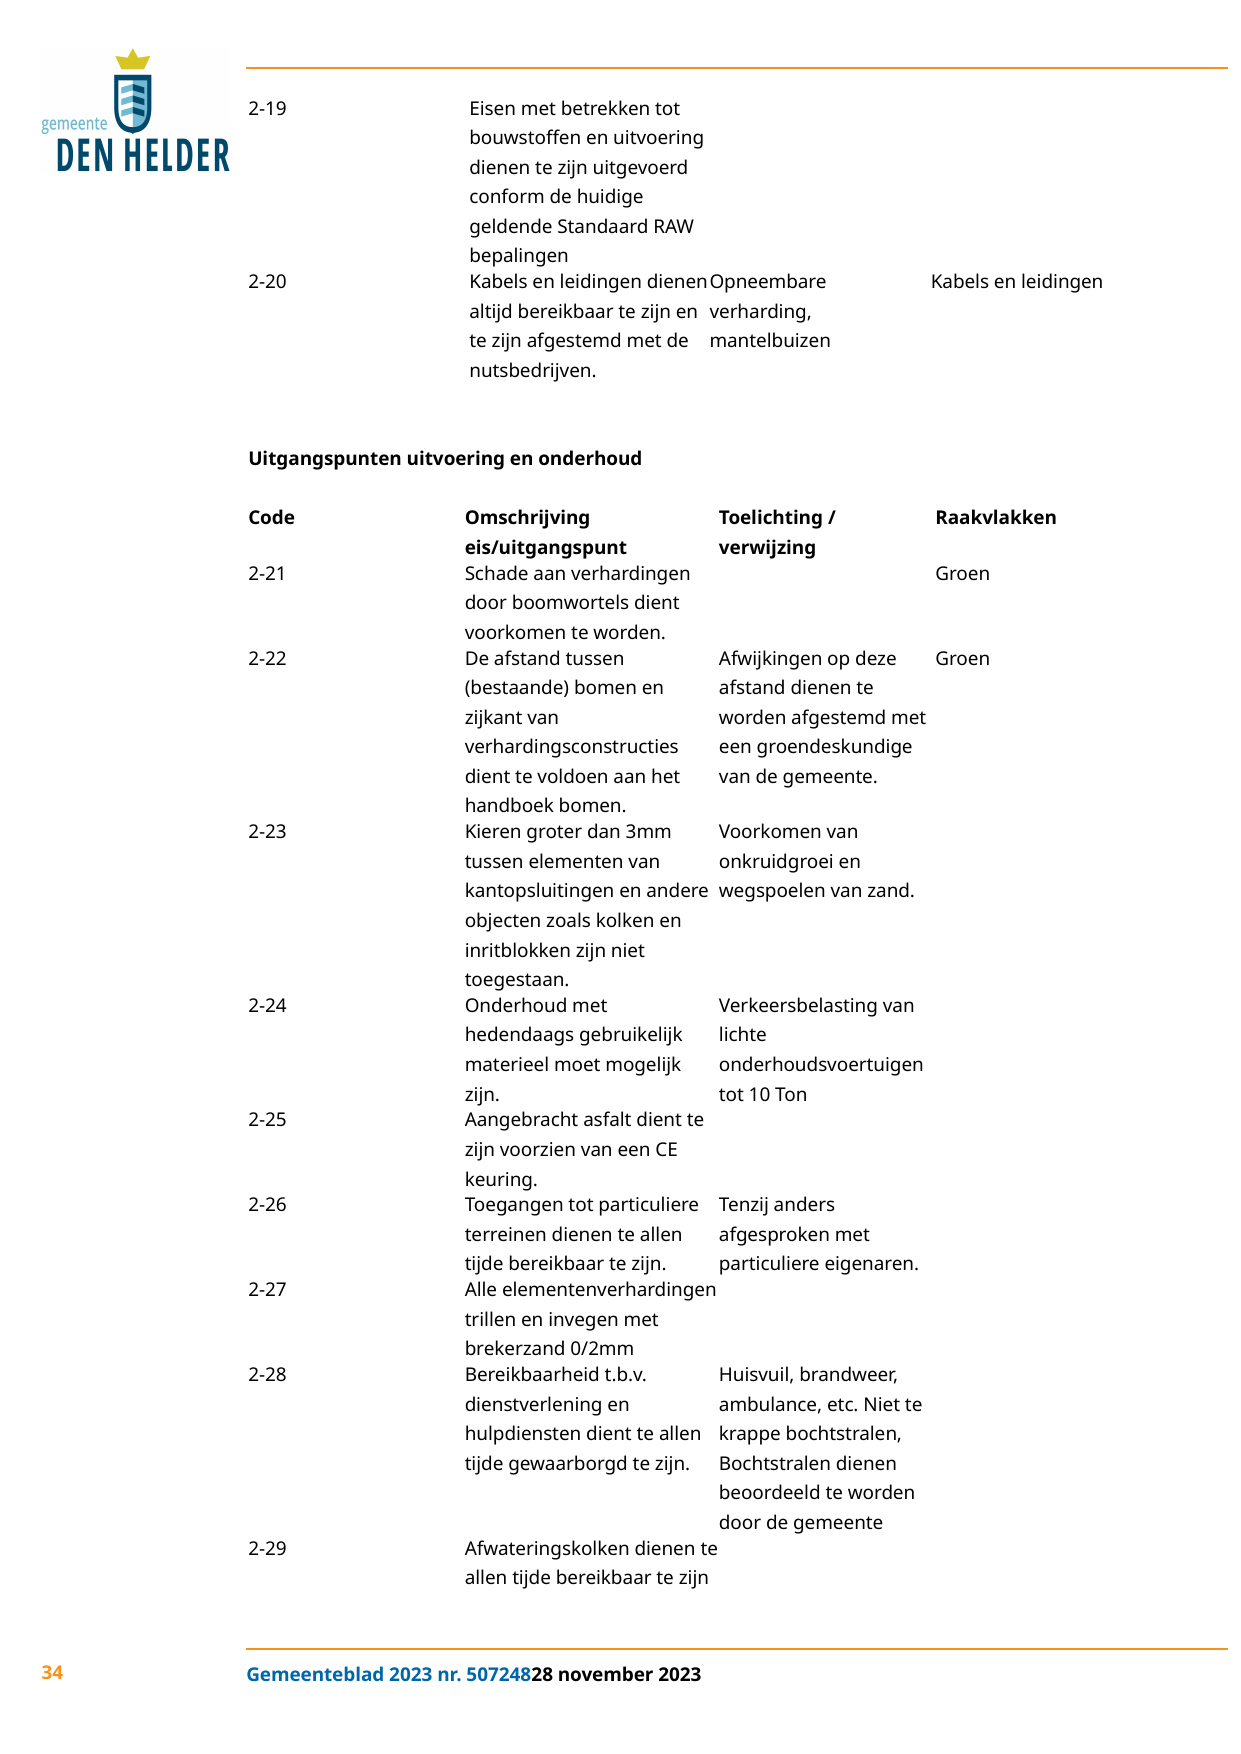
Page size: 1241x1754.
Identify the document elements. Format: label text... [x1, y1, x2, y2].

table_cell [935, 1535, 1152, 1590]
table_cell Opneembare verharding, mantelbuizen [709, 269, 931, 383]
picture [100, 154, 106, 172]
table_cell Voorkomen van onkruidgroei en wegspoelen van zand. [719, 819, 935, 992]
table_cell [935, 819, 1152, 992]
table_cell 2-20 [248, 269, 469, 383]
table_cell Alle elementenverhardingen trillen en invegen met brekerzand 0/2mm [465, 1276, 719, 1361]
table_cell [935, 992, 1152, 1107]
table_cell Huisvuil, brandweer, ambulance, etc. Niet te krappe bochtstralen, Bochtstralen dienen beoordeeld te worden door de gemeente [719, 1361, 935, 1535]
table_cell Groen [935, 560, 1152, 645]
table_cell Verkeersbelasting van lichte onderhoudsvoertuigen tot 10 Ton [719, 992, 935, 1107]
table_cell 2-25 [248, 1107, 464, 1191]
table_cell Eisen met betrekken tot bouwstoffen en uitvoering dienen te zijn uitgevoerd conform de huidige geldende Standaard RAW bepalingen [469, 95, 709, 268]
table_cell [935, 1107, 1152, 1191]
table_cell [719, 1535, 935, 1590]
table_cell Afwateringskolken dienen te allen tijde bereikbaar te zijn [465, 1535, 719, 1590]
table_cell De afstand tussen (bestaande) bomen en zijkant van verhardingsconstructies dient te voldoen aan het handboek bomen. [465, 645, 719, 818]
table_cell Afwijkingen op deze afstand dienen te worden afgestemd met een groendeskundige van de gemeente. [719, 645, 935, 818]
table_cell Tenzij anders afgesproken met particuliere eigenaren. [719, 1191, 935, 1276]
table_header Omschrijving eis/uitgangspunt [465, 505, 719, 560]
table_cell [931, 95, 1152, 268]
picture [182, 144, 187, 165]
table_cell 2-26 [248, 1191, 464, 1276]
table_cell Onderhoud met hedendaags gebruikelijk materieel moet mogelijk zijn. [465, 992, 719, 1107]
table_cell [719, 1276, 935, 1361]
picture [130, 157, 135, 172]
table_cell Schade aan verhardingen door boomwortels dient voorkomen te worden. [465, 560, 719, 645]
table_cell 2-22 [248, 645, 464, 818]
table_header Toelichting / verwijzing [719, 505, 935, 560]
table_cell [719, 1107, 935, 1191]
table_cell Kieren groter dan 3mm tussen elementen van kantopsluitingen en andere objecten zoals kolken en inritblokken zijn niet toegestaan. [465, 819, 719, 992]
table_cell Toegangen tot particuliere terreinen dienen te allen tijde bereikbaar te zijn. [465, 1191, 719, 1276]
table_cell Groen [935, 645, 1152, 818]
table_cell 2-19 [248, 95, 469, 268]
table_header Code [248, 505, 464, 560]
table_cell Aangebracht asfalt dient te zijn voorzien van een CE keuring. [465, 1107, 719, 1191]
table_cell Kabels en leidingen [931, 269, 1152, 383]
table_cell [935, 1276, 1152, 1361]
table_cell Kabels en leidingen dienen altijd bereikbaar te zijn en te zijn afgestemd met de nutsbedrijven. [469, 269, 709, 383]
table_cell Bereikbaarheid t.b.v. dienstverlening en hulpdiensten dient te allen tijde gewaarborgd te zijn. [465, 1361, 719, 1535]
picture [63, 144, 68, 165]
picture [220, 160, 224, 172]
table_cell 2-27 [248, 1276, 464, 1361]
table_cell [719, 560, 935, 645]
table_cell 2-28 [248, 1361, 464, 1535]
table_cell 2-21 [248, 560, 464, 645]
table_cell [935, 1361, 1152, 1535]
table_cell 2-23 [248, 819, 464, 992]
table_cell 2-24 [248, 992, 464, 1107]
table_header Raakvlakken [935, 505, 1152, 560]
table_cell 2-29 [248, 1535, 464, 1590]
table_cell [709, 95, 931, 268]
table_cell [935, 1191, 1152, 1276]
text Uitgangspunten uitvoering en onderhoud [248, 445, 1152, 471]
picture [41, 47, 231, 172]
